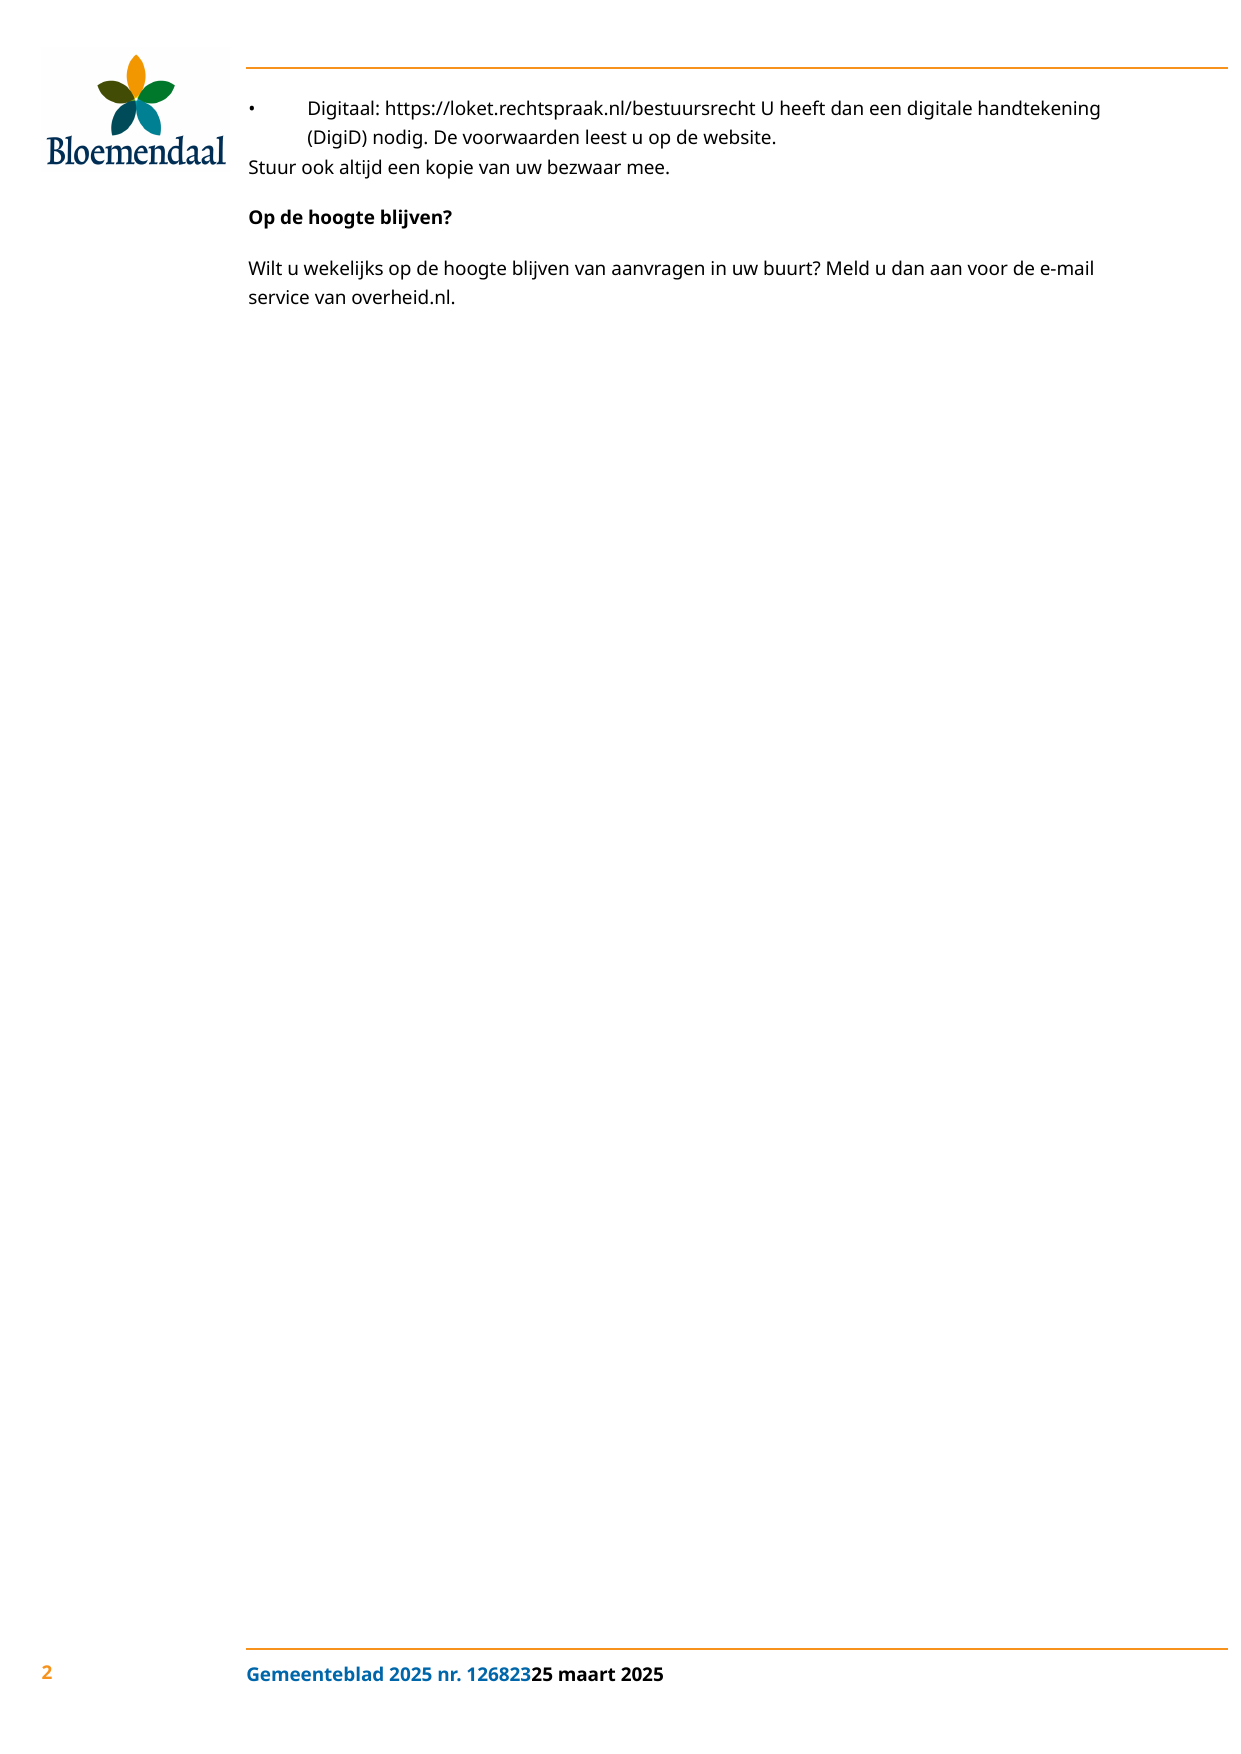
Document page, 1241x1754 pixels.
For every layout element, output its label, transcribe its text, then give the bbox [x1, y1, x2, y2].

text Op de hoogte blijven? [248, 204, 1152, 230]
list Digitaal: https://loket.rechtspraak.nl/bestuursrecht U heeft dan een digitale handtekening (DigiD) nodig. De voorwaarden leest u op de website. [248, 95, 1152, 150]
picture [41, 47, 231, 172]
text Wilt u wekelijks op de hoogte blijven van aanvragen in uw buurt? Meld u dan aan voor de e-mail service van overheid.nl. [248, 255, 1152, 310]
text Stuur ook altijd een kopie van uw bezwaar mee. [248, 154, 1152, 180]
